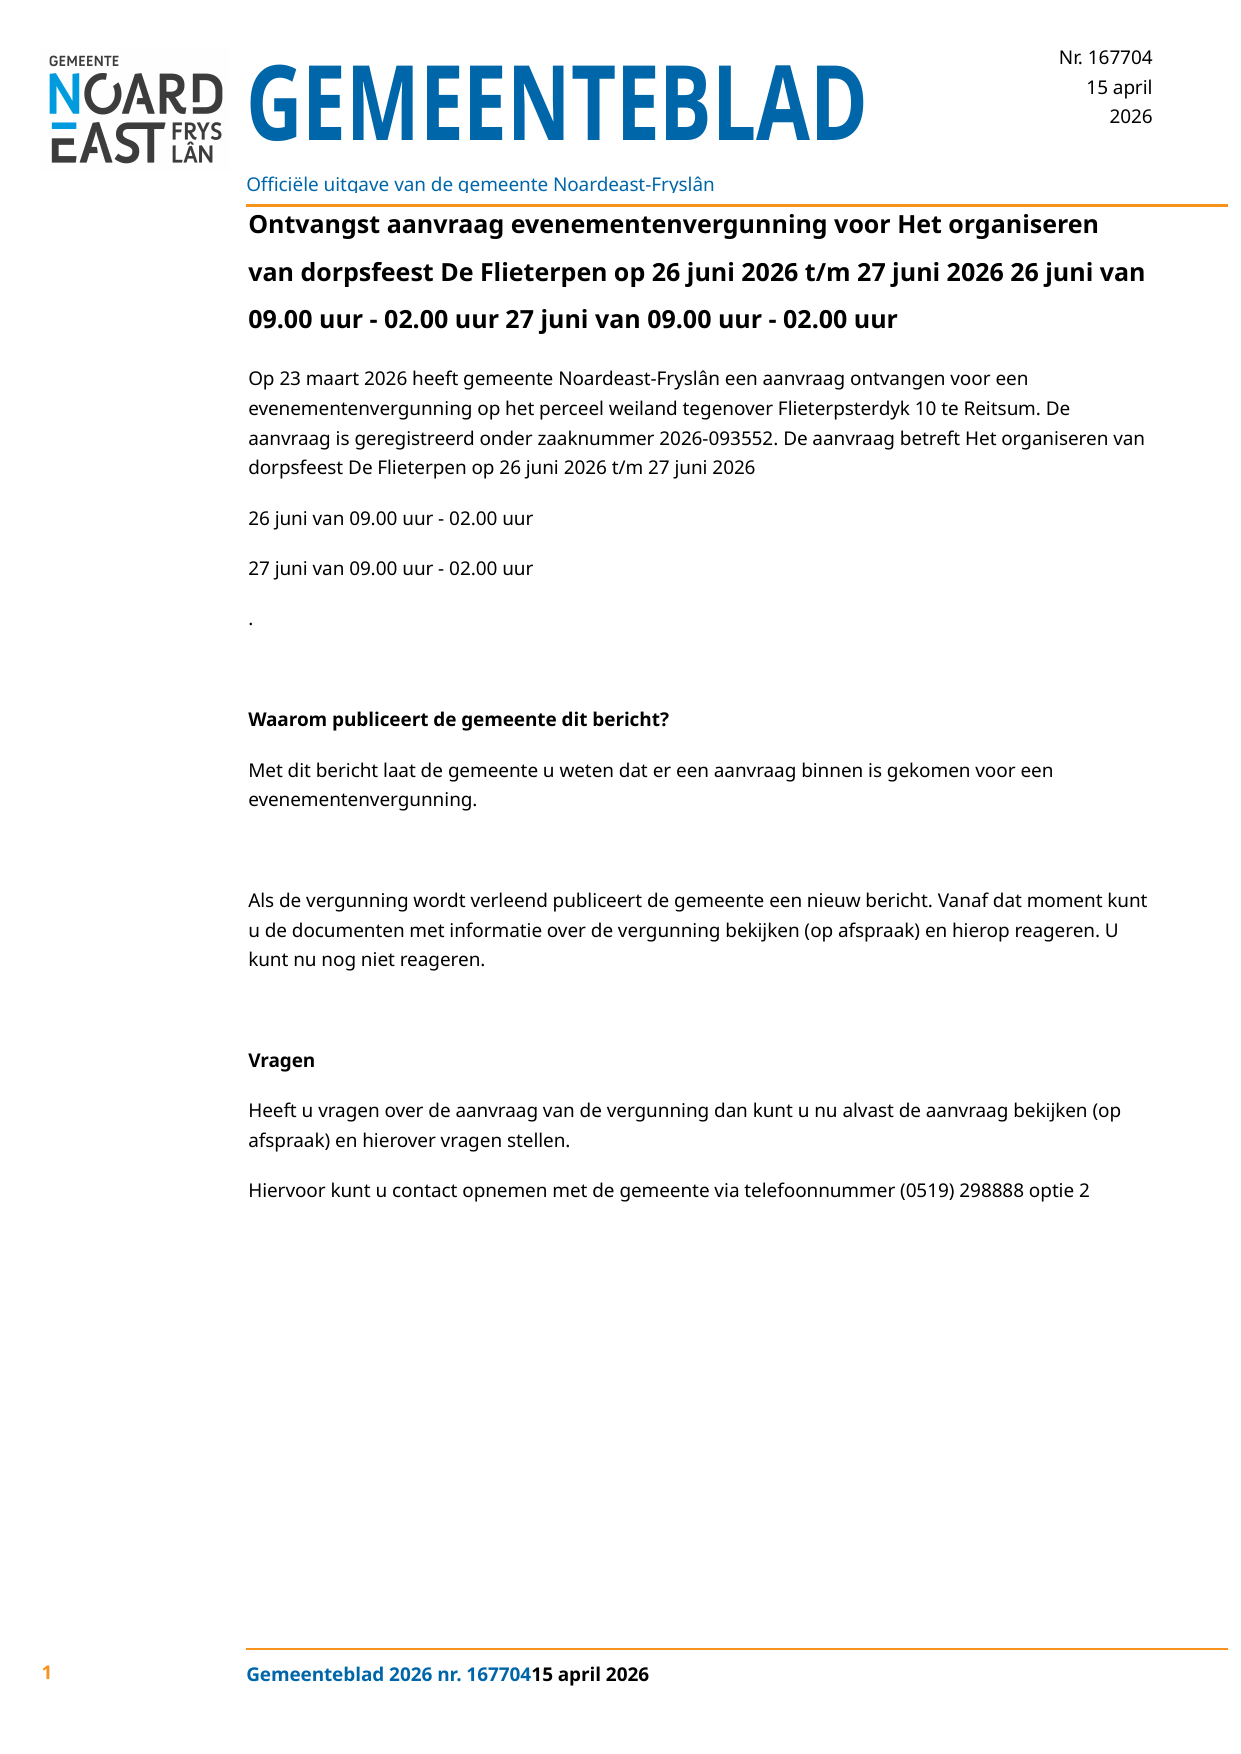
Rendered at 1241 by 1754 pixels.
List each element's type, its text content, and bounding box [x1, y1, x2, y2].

text Vragen [248, 1047, 1152, 1073]
text 26 juni van 09.00 uur - 02.00 uur [248, 505, 1152, 530]
text 27 juni van 09.00 uur - 02.00 uur [248, 555, 1152, 581]
text . [248, 606, 1152, 631]
text Hiervoor kunt u contact opnemen met de gemeente via telefoonnummer (0519) 298888 optie 2 [248, 1178, 1152, 1203]
text Ontvangst aanvraag evenementenvergunning voor Het organiseren van dorpsfeest De Flieterpen op 26 juni 2026 t/m 27 juni 2026 26 juni van 09.00 uur - 02.00 uur 27 juni van 09.00 uur - 02.00 uur [248, 207, 1152, 336]
text Als de vergunning wordt verleend publiceert de gemeente een nieuw bericht. Vanaf dat moment kunt u de documenten met informatie over de vergunning bekijken (op afspraak) en hierop reageren. U kunt nu nog niet reageren. [248, 887, 1152, 972]
text Heeft u vragen over de aanvraag van de vergunning dan kunt u nu alvast de aanvraag bekijken (op afspraak) en hierover vragen stellen. [248, 1098, 1152, 1153]
text Waarom publiceert de gemeente dit bericht? [248, 706, 1152, 732]
picture [41, 47, 231, 172]
text Op 23 maart 2026 heeft gemeente Noardeast-Fryslân een aanvraag ontvangen voor een evenementenvergunning op het perceel weiland tegenover Flieterpsterdyk 10 te Reitsum. De aanvraag is geregistreerd onder zaaknummer 2026-093552. De aanvraag betreft Het organiseren van dorpsfeest De Flieterpen op 26 juni 2026 t/m 27 juni 2026 [248, 366, 1152, 480]
text Met dit bericht laat de gemeente u weten dat er een aanvraag binnen is gekomen voor een evenementenvergunning. [248, 757, 1152, 812]
